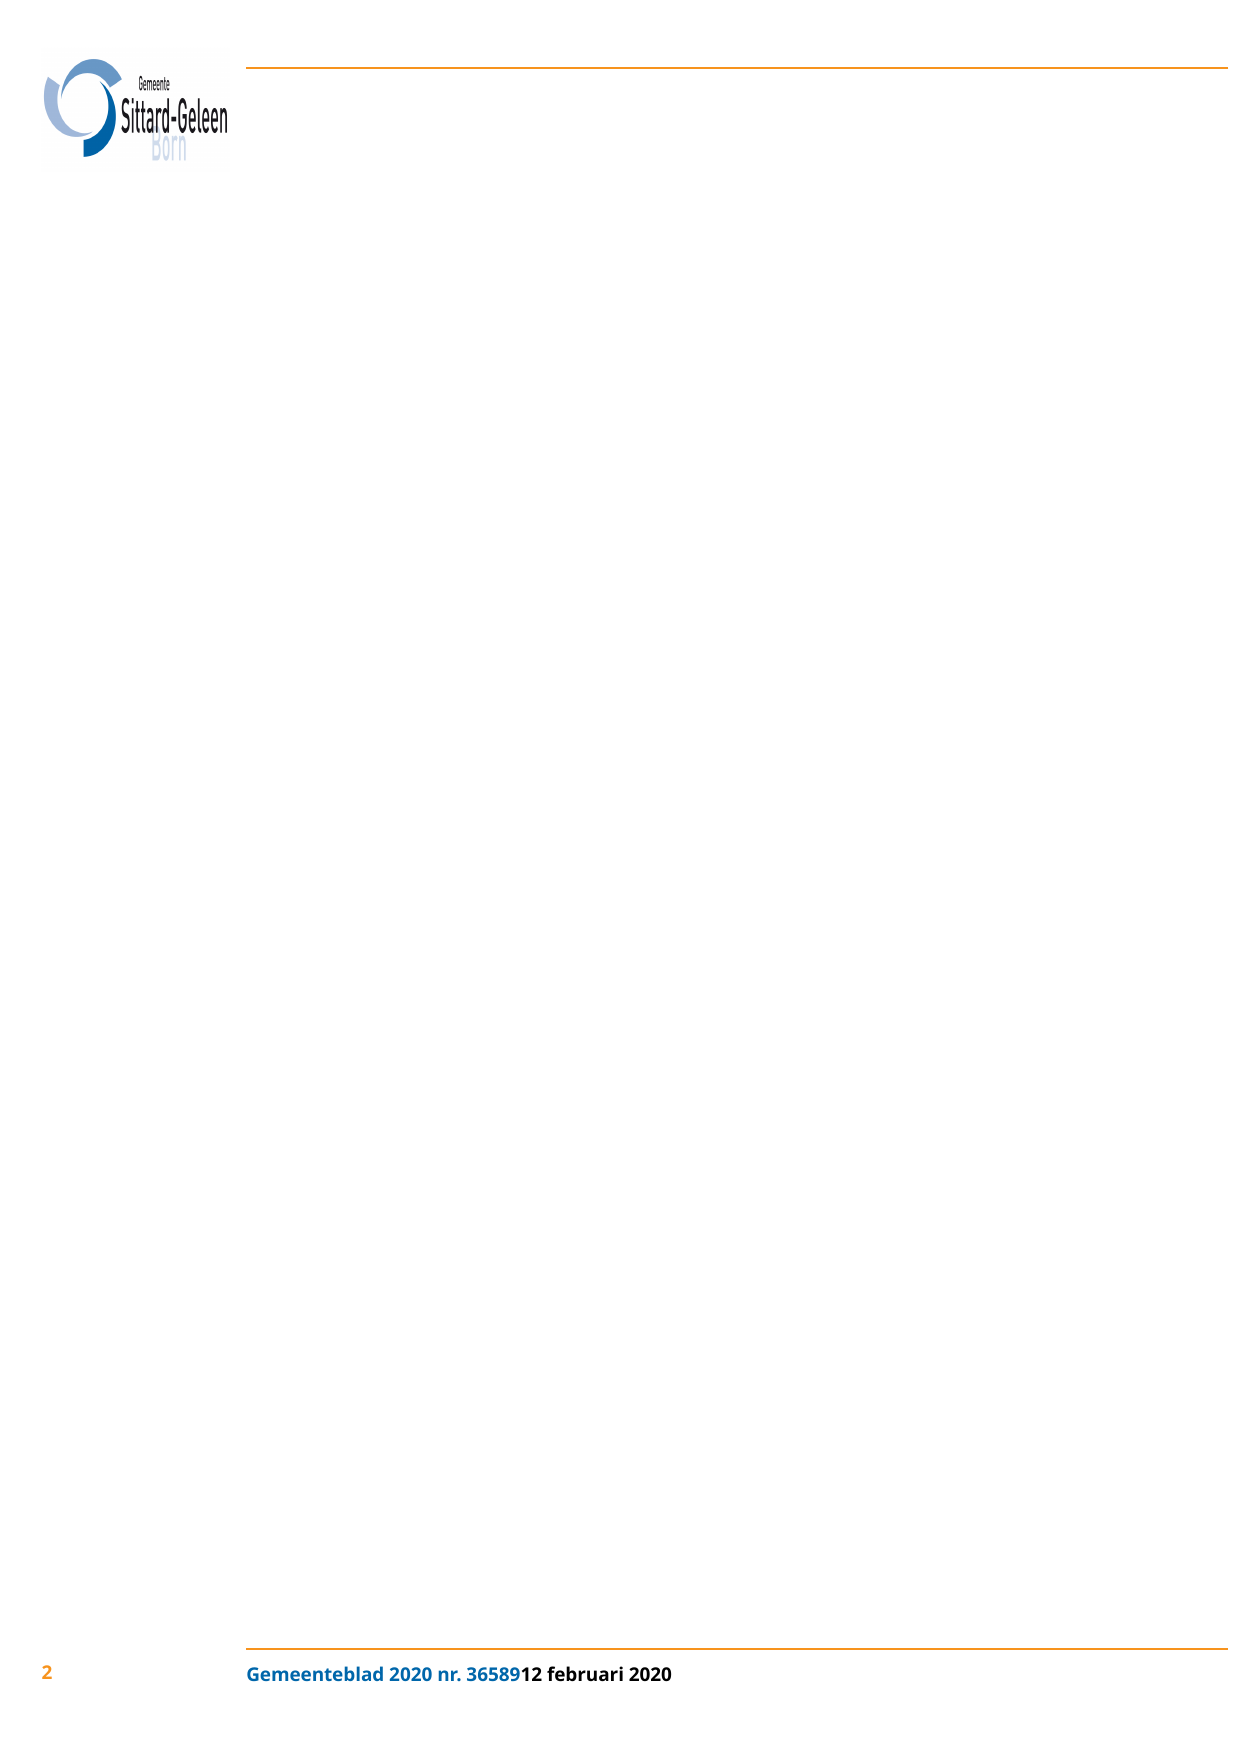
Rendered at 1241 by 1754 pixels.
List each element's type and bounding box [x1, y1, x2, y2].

picture [41, 47, 231, 172]
